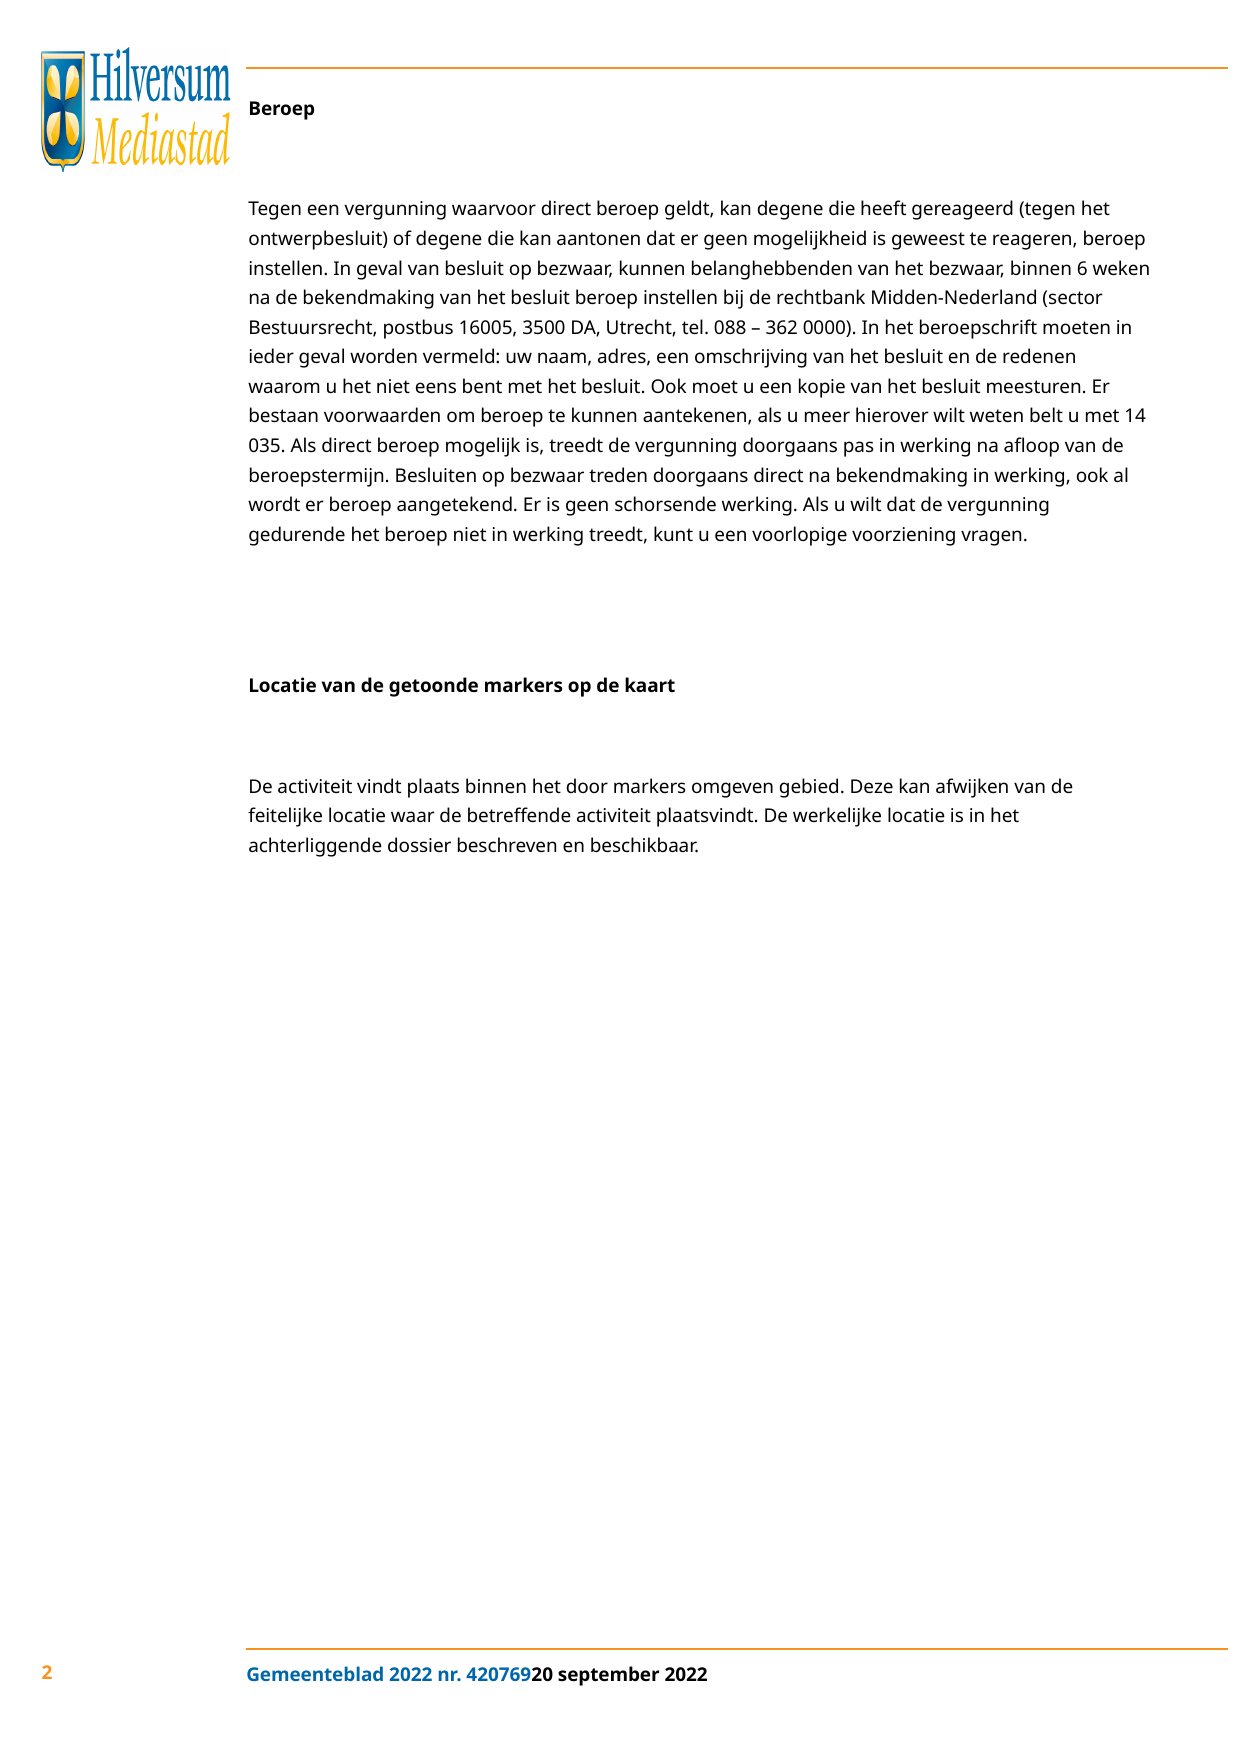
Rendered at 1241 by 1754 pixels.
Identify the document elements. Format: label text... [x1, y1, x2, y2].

text De activiteit vindt plaats binnen het door markers omgeven gebied. Deze kan afwijken van de feitelijke locatie waar de betreffende activiteit plaatsvindt. De werkelijke locatie is in het achterliggende dossier beschreven en beschikbaar. [248, 773, 1152, 858]
picture [41, 47, 231, 172]
text Beroep [248, 95, 1152, 121]
text Tegen een vergunning waarvoor direct beroep geldt, kan degene die heeft gereageerd (tegen het ontwerpbesluit) of degene die kan aantonen dat er geen mogelijkheid is geweest te reageren, beroep instellen. In geval van besluit op bezwaar, kunnen belanghebbenden van het bezwaar, binnen 6 weken na de bekendmaking van het besluit beroep instellen bij de rechtbank Midden-Nederland (sector Bestuursrecht, postbus 16005, 3500 DA, Utrecht, tel. 088 – 362 0000). In het beroepschrift moeten in ieder geval worden vermeld: uw naam, adres, een omschrijving van het besluit en de redenen waarom u het niet eens bent met het besluit. Ook moet u een kopie van het besluit meesturen. Er bestaan voorwaarden om beroep te kunnen aantekenen, als u meer hierover wilt weten belt u met 14 035. Als direct beroep mogelijk is, treedt de vergunning doorgaans pas in werking na afloop van de beroepstermijn. Besluiten op bezwaar treden doorgaans direct na bekendmaking in werking, ook al wordt er beroep aangetekend. Er is geen schorsende werking. Als u wilt dat de vergunning gedurende het beroep niet in werking treedt, kunt u een voorlopige voorziening vragen. [248, 196, 1152, 547]
text Locatie van de getoonde markers op de kaart [248, 672, 1152, 698]
